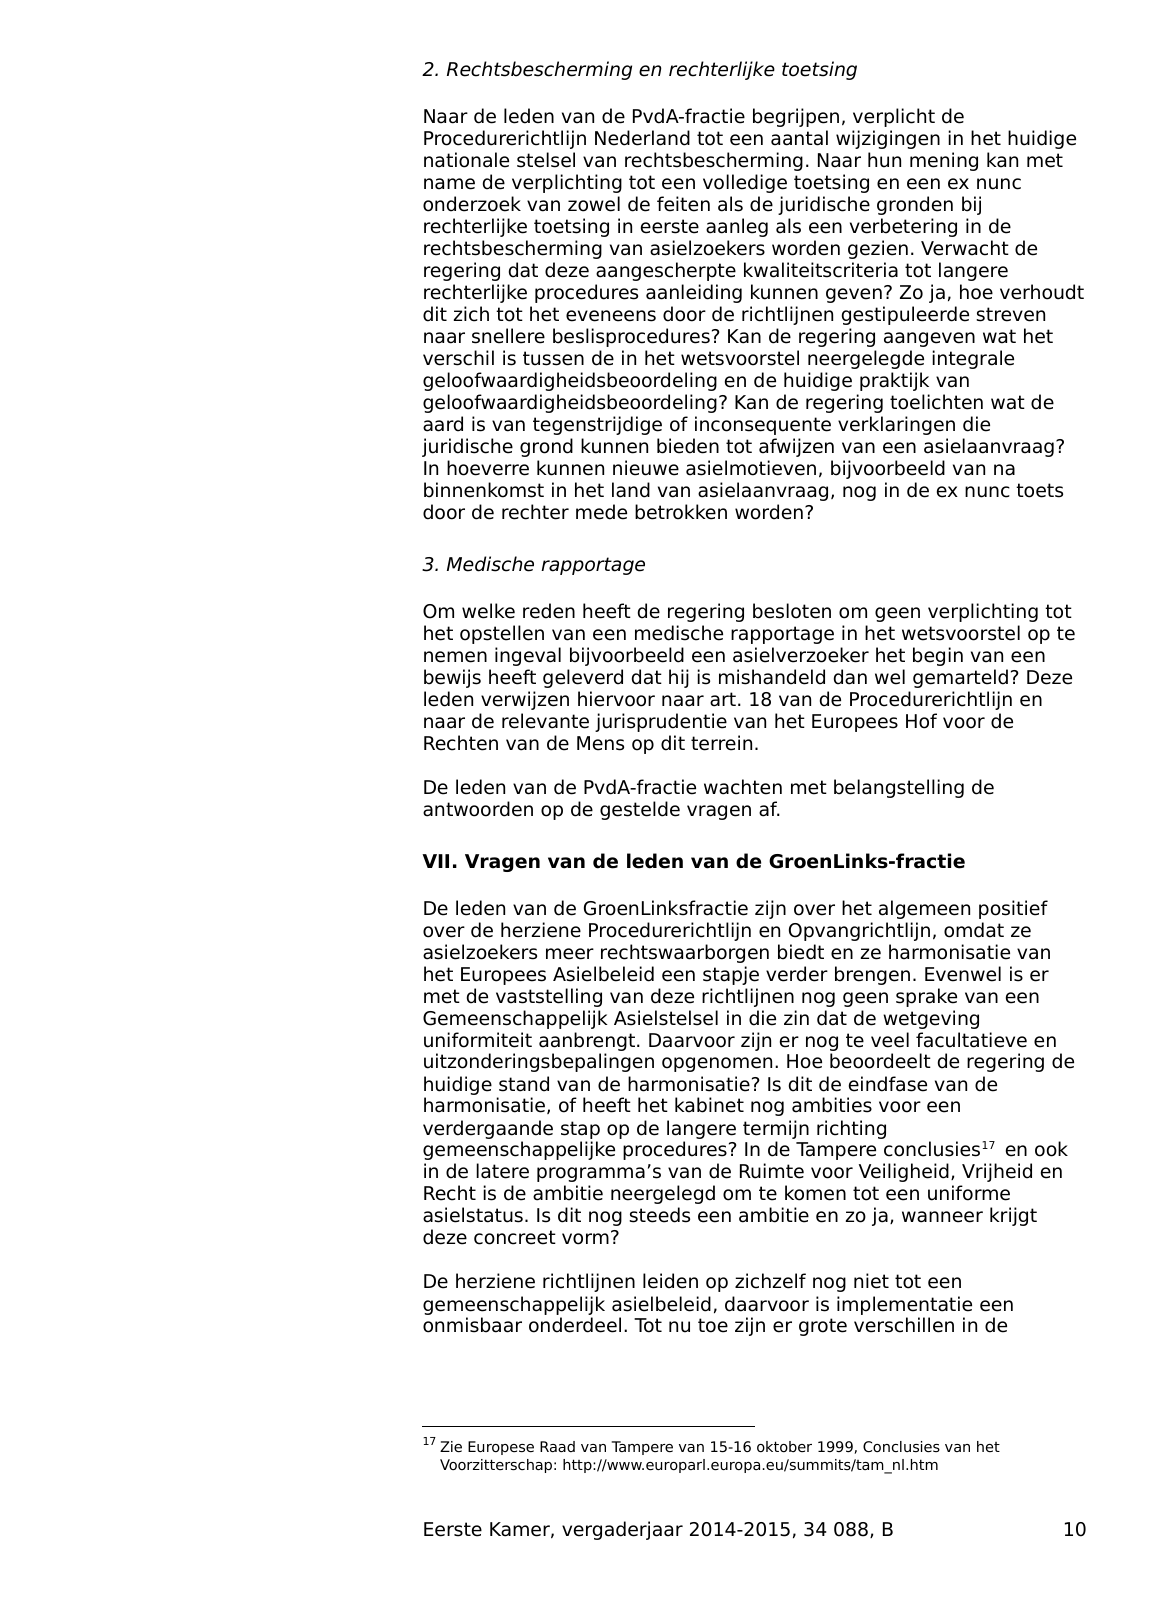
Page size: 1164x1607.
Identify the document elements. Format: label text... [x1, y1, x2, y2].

text De herziene richtlijnen leiden op zichzelf nog niet tot een gemeenschappelijk asielbeleid, daarvoor is implementatie een onmisbaar onderdeel. Tot nu toe zijn er grote verschillen in de [422, 1271, 1087, 1337]
text De leden van de PvdA-fractie wachten met belangstelling de antwoorden op de gestelde vragen af. [422, 777, 1087, 821]
subtitle 2. Rechtsbescherming en rechterlijke toetsing [422, 59, 1087, 81]
text Om welke reden heeft de regering besloten om geen verplichting tot het opstellen van een medische rapportage in het wetsvoorstel op te nemen ingeval bijvoorbeeld een asielverzoeker het begin van een bewijs heeft geleverd dat hij is mishandeld dan wel gemarteld? Deze leden verwijzen hiervoor naar art. 18 van de Procedurerichtlijn en naar de relevante jurisprudentie van het Europees Hof voor de Rechten van de Mens op dit terrein. [422, 601, 1087, 754]
subtitle 3. Medische rapportage [422, 554, 1087, 576]
text Zie Europese Raad van Tampere van 15-16 oktober 1999, Conclusies van het Voorzitterschap: http://www.europarl.europa.eu/summits/tam_nl.htm [422, 1435, 1087, 1474]
text Naar de leden van de PvdA-fractie begrijpen, verplicht de Procedurerichtlijn Nederland tot een aantal wijzigingen in het huidige nationale stelsel van rechtsbescherming. Naar hun mening kan met name de verplichting tot een volledige toetsing en een ex nunc onderzoek van zowel de feiten als de juridische gronden bij rechterlijke toetsing in eerste aanleg als een verbetering in de rechtsbescherming van asielzoekers worden gezien. Verwacht de regering dat deze aangescherpte kwaliteitscriteria tot langere rechterlijke procedures aanleiding kunnen geven? Zo ja, hoe verhoudt dit zich tot het eveneens door de richtlijnen gestipuleerde streven naar snellere beslisprocedures? Kan de regering aangeven wat het verschil is tussen de in het wetsvoorstel neergelegde integrale geloofwaardigheidsbeoordeling en de huidige praktijk van geloofwaardigheidsbeoordeling? Kan de regering toelichten wat de aard is van tegenstrijdige of inconsequente verklaringen die juridische grond kunnen bieden tot afwijzen van een asielaanvraag? In hoeverre kunnen nieuwe asielmotieven, bijvoorbeeld van na binnenkomst in het land van asielaanvraag, nog in de ex nunc toets door de rechter mede betrokken worden? [422, 106, 1087, 524]
text De leden van de GroenLinksfractie zijn over het algemeen positief over de herziene Procedurerichtlijn en Opvangrichtlijn, omdat ze asielzoekers meer rechtswaarborgen biedt en ze harmonisatie van het Europees Asielbeleid een stapje verder brengen. Evenwel is er met de vaststelling van deze richtlijnen nog geen sprake van een Gemeenschappelijk Asielstelsel in die zin dat de wetgeving uniformiteit aanbrengt. Daarvoor zijn er nog te veel facultatieve en uitzonderingsbepalingen opgenomen. Hoe beoordeelt de regering de huidige stand van de harmonisatie? Is dit de eindfase van de harmonisatie, of heeft het kabinet nog ambities voor een verdergaande stap op de langere termijn richting gemeenschappelijke procedures? In de Tampere conclusies en ook in de latere programma’s van de Ruimte voor Veiligheid, Vrijheid en Recht is de ambitie neergelegd om te komen tot een uniforme asielstatus. Is dit nog steeds een ambitie en zo ja, wanneer krijgt deze concreet vorm? [422, 898, 1087, 1249]
subtitle VII. Vragen van de leden van de GroenLinks-fractie [422, 851, 1087, 873]
